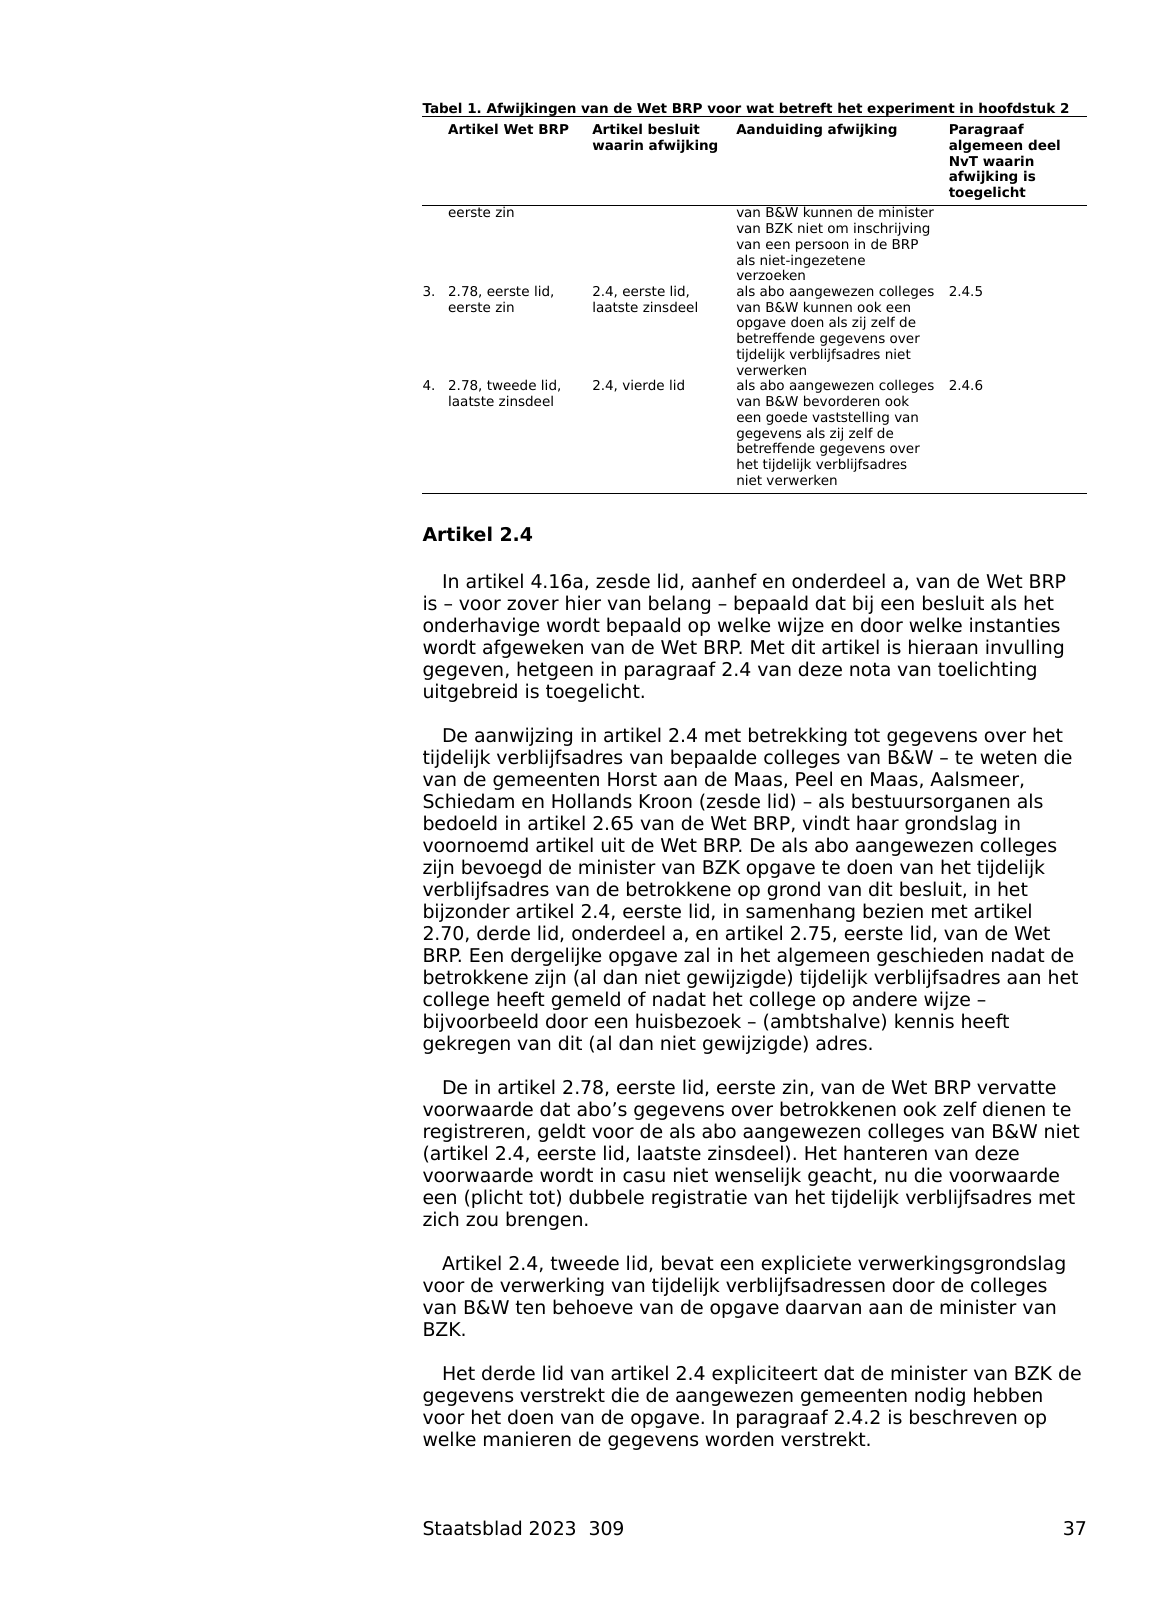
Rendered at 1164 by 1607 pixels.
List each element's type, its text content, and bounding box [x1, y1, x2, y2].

text Het derde lid van artikel 2.4 expliciteert dat de minister van BZK de gegevens verstrekt die de aangewezen gemeenten nodig hebben voor het doen van de opgave. In paragraaf 2.4.2 is beschreven op welke manieren de gegevens worden verstrekt. [422, 1363, 1087, 1451]
table_cell Aanduiding afwijking [730, 117, 942, 205]
text De aanwijzing in artikel 2.4 met betrekking tot gegevens over het tijdelijk verblijfsadres van bepaalde colleges van B&W – te weten die van de gemeenten Horst aan de Maas, Peel en Maas, Aalsmeer, Schiedam en Hollands Kroon (zesde lid) – als bestuursorganen als bedoeld in artikel 2.65 van de Wet BRP, vindt haar grondslag in voornoemd artikel uit de Wet BRP. De als abo aangewezen colleges zijn bevoegd de minister van BZK opgave te doen van het tijdelijk verblijfsadres van de betrokkene op grond van dit besluit, in het bijzonder artikel 2.4, eerste lid, in samenhang bezien met artikel 2.70, derde lid, onderdeel a, en artikel 2.75, eerste lid, van de Wet BRP. Een dergelijke opgave zal in het algemeen geschieden nadat de betrokkene zijn (al dan niet gewijzigde) tijdelijk verblijfsadres aan het college heeft gemeld of nadat het college op andere wijze – bijvoorbeeld door een huisbezoek – (ambtshalve) kennis heeft gekregen van dit (al dan niet gewijzigde) adres. [422, 725, 1087, 1055]
table_cell 2.78, eerste lid, eerste zin [442, 284, 586, 378]
table_cell eerste zin [442, 206, 586, 284]
text De in artikel 2.78, eerste lid, eerste zin, van de Wet BRP vervatte voorwaarde dat abo’s gegevens over betrokkenen ook zelf dienen te registreren, geldt voor de als abo aangewezen colleges van B&W niet (artikel 2.4, eerste lid, laatste zinsdeel). Het hanteren van deze voorwaarde wordt in casu niet wenselijk geacht, nu die voorwaarde een (plicht tot) dubbele registratie van het tijdelijk verblijfsadres met zich zou brengen. [422, 1077, 1087, 1231]
table_cell 2.4, eerste lid, laatste zinsdeel [586, 284, 730, 378]
table_cell 3. [422, 284, 442, 378]
table_cell 2.78, tweede lid, laatste zinsdeel [442, 378, 586, 493]
table_cell als abo aangewezen colleges van B&W kunnen ook een opgave doen als zij zelf de betreffende gegevens over tijdelijk verblijfsadres niet verwerken [730, 284, 942, 378]
table_cell [943, 206, 1087, 284]
table_cell [422, 117, 442, 205]
subtitle Artikel 2.4 [422, 524, 1087, 546]
table_cell 2.4.5 [943, 284, 1087, 378]
table_cell 2.4, vierde lid [586, 378, 730, 493]
table_cell [586, 206, 730, 284]
table_header Tabel 1. Afwijkingen van de Wet BRP voor wat betreft het experiment in hoofdstuk 2 [422, 100, 1087, 116]
table_cell Artikel besluit waarin afwijking [586, 117, 730, 205]
table_cell 4. [422, 378, 442, 493]
table_cell van B&W kunnen de minister van BZK niet om inschrijving van een persoon in de BRP als niet-ingezetene verzoeken [730, 206, 942, 284]
table_cell 2.4.6 [943, 378, 1087, 493]
table_cell als abo aangewezen colleges van B&W bevorderen ook een goede vaststelling van gegevens als zij zelf de betreffende gegevens over het tijdelijk verblijfsadres niet verwerken [730, 378, 942, 493]
text Artikel 2.4, tweede lid, bevat een expliciete verwerkingsgrondslag voor de verwerking van tijdelijk verblijfsadressen door de colleges van B&W ten behoeve van de opgave daarvan aan de minister van BZK. [422, 1253, 1087, 1341]
table_cell [422, 206, 442, 284]
text In artikel 4.16a, zesde lid, aanhef en onderdeel a, van de Wet BRP is – voor zover hier van belang – bepaald dat bij een besluit als het onderhavige wordt bepaald op welke wijze en door welke instanties wordt afgeweken van de Wet BRP. Met dit artikel is hieraan invulling gegeven, hetgeen in paragraaf 2.4 van deze nota van toelichting uitgebreid is toegelicht. [422, 571, 1087, 703]
table_cell Artikel Wet BRP [442, 117, 586, 205]
table_cell Paragraaf algemeen deel NvT waarin afwijking is toegelicht [943, 117, 1087, 205]
